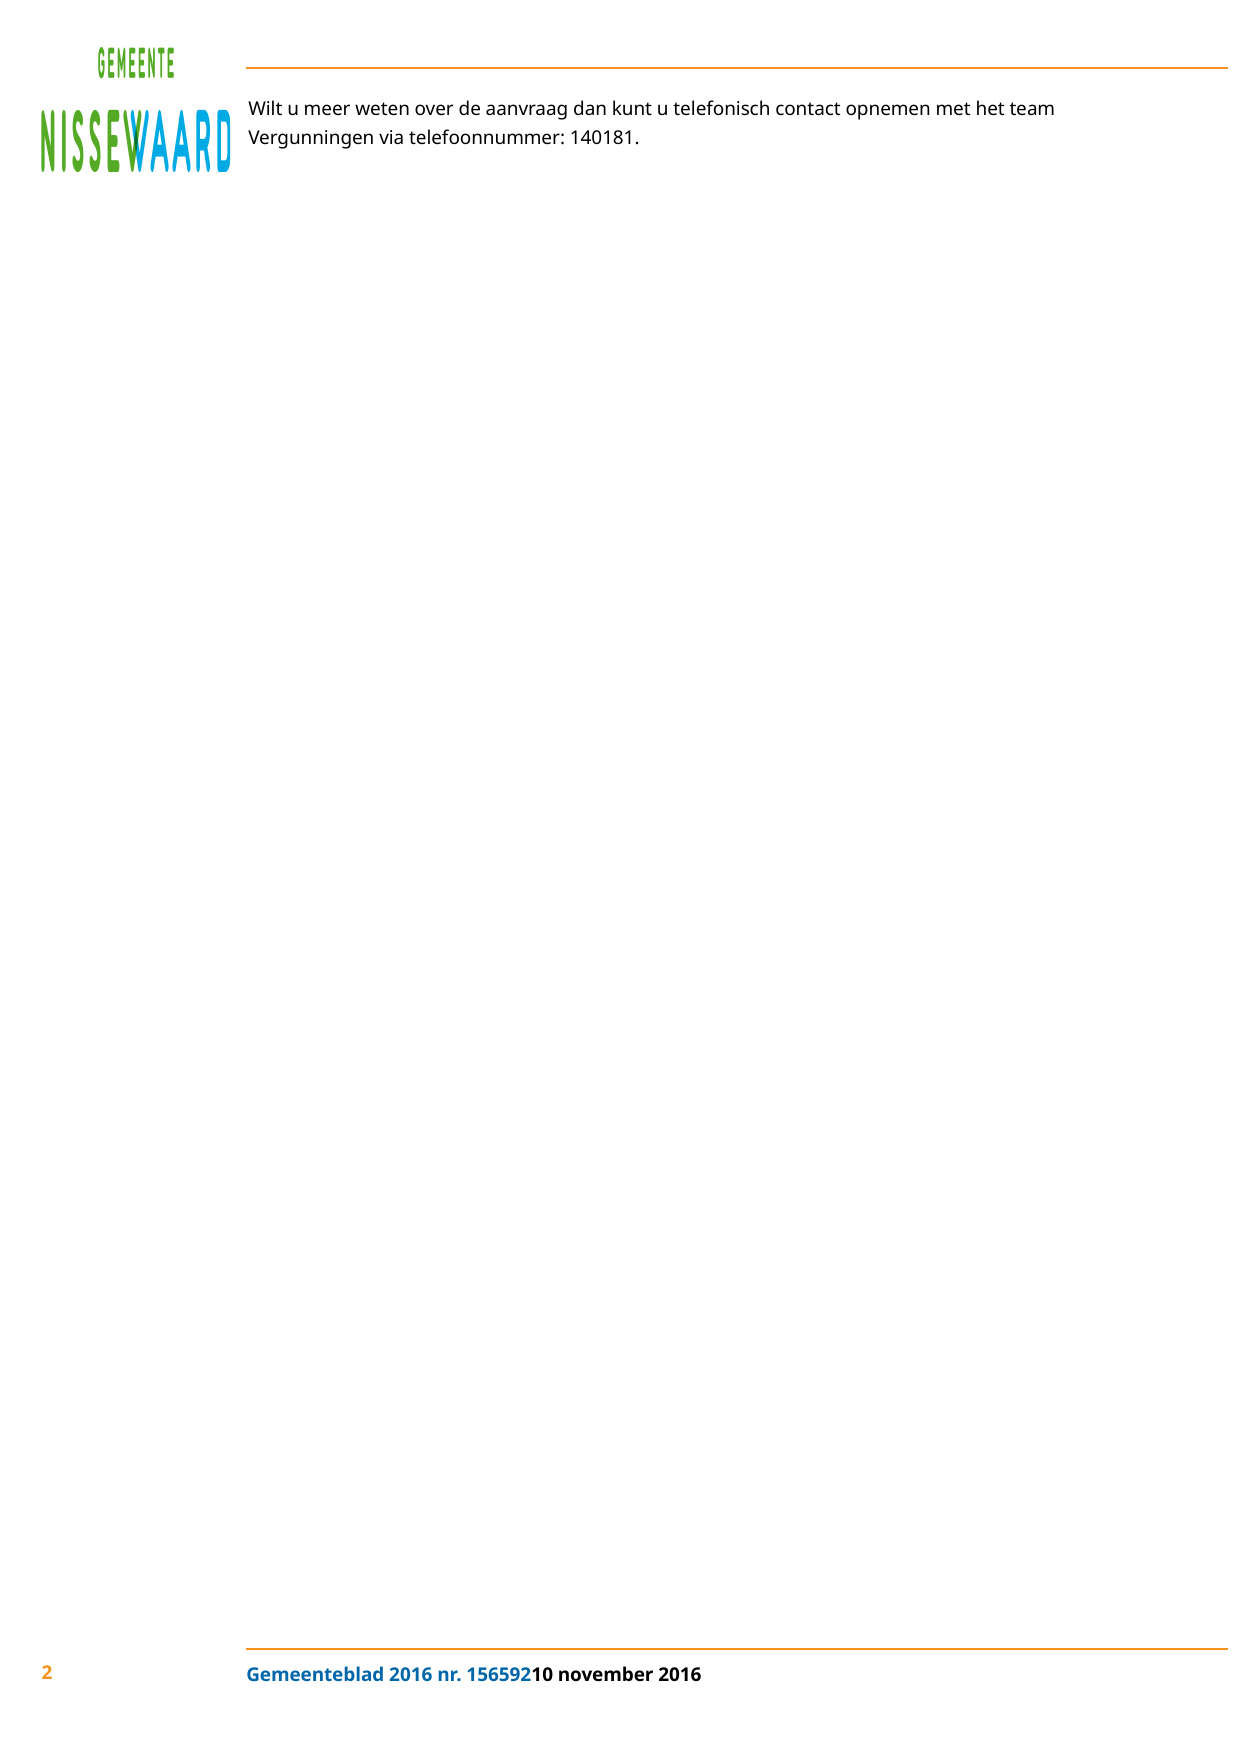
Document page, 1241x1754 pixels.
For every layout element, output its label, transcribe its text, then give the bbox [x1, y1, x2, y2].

picture [176, 157, 187, 172]
picture [154, 157, 165, 172]
text Wilt u meer weten over de aanvraag dan kunt u telefonisch contact opnemen met het team Vergunningen via telefoonnummer: 140181. [248, 95, 1152, 150]
picture [201, 122, 206, 138]
picture [200, 151, 206, 172]
picture [41, 47, 231, 172]
picture [222, 122, 227, 160]
